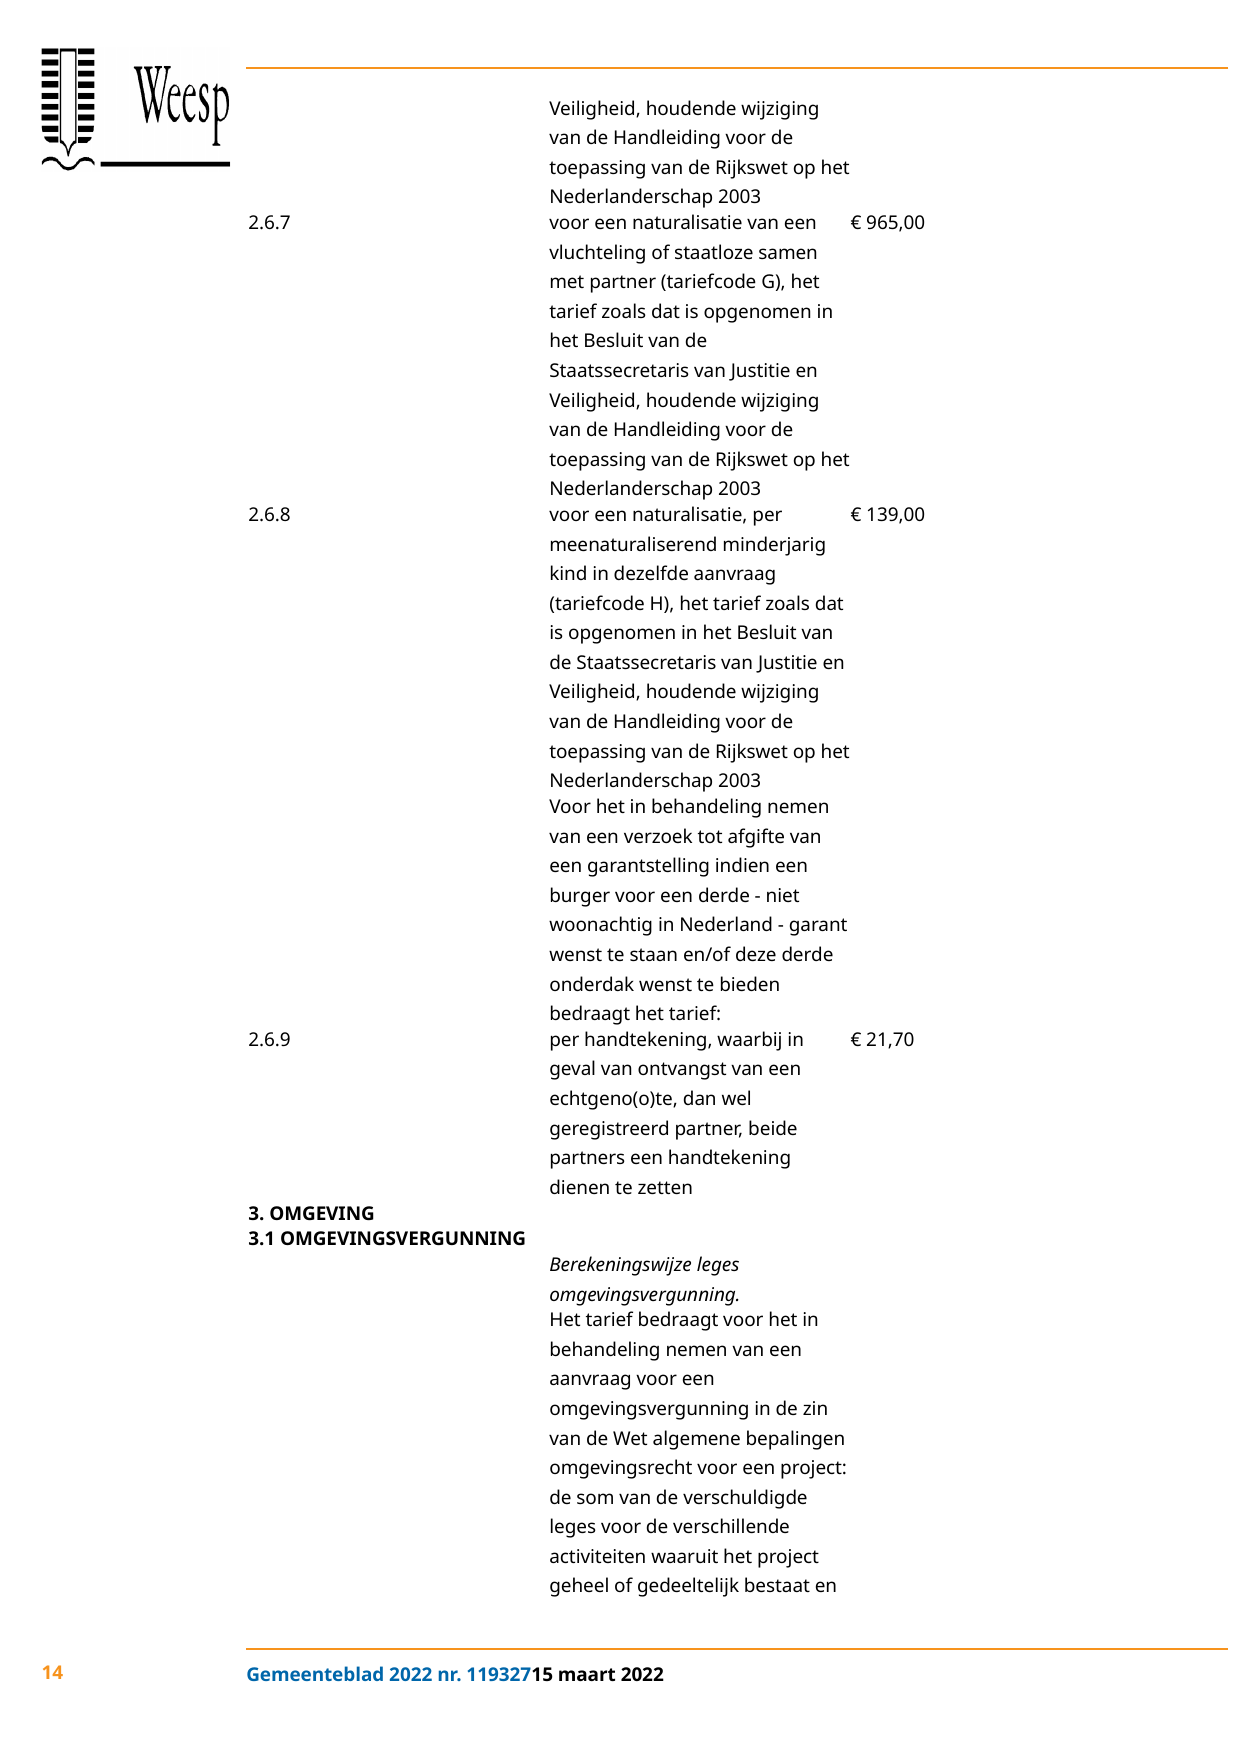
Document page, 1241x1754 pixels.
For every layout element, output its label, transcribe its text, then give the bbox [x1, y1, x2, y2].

table_cell [850, 1200, 1152, 1225]
table_cell € 21,70 [850, 1026, 1152, 1200]
table_cell 3. OMGEVING [248, 1200, 850, 1225]
table_cell 2.6.9 [248, 1026, 549, 1200]
table_cell voor een naturalisatie, per meenaturaliserend minderjarig kind in dezelfde aanvraag (tariefcode H), het tarief zoals dat is opgenomen in het Besluit van de Staatssecretaris van Justitie en Veiligheid, houdende wijziging van de Handleiding voor de toepassing van de Rijkswet op het Nederlanderschap 2003 [549, 501, 850, 793]
table_cell Berekeningswijze leges omgevingsvergunning. [549, 1251, 850, 1306]
table_cell Veiligheid, houdende wijziging van de Handleiding voor de toepassing van de Rijkswet op het Nederlanderschap 2003 [549, 95, 850, 209]
table_cell Het tarief bedraagt voor het in behandeling nemen van een aanvraag voor een omgevingsvergunning in de zin van de Wet algemene bepalingen omgevingsrecht voor een project: de som van de verschuldigde leges voor de verschillende activiteiten waaruit het project geheel of gedeeltelijk bestaat en [549, 1306, 850, 1598]
table_cell [248, 1251, 549, 1306]
table_cell [850, 1251, 1152, 1306]
table_cell [248, 1306, 549, 1598]
table_cell [248, 95, 549, 209]
table_cell € 139,00 [850, 501, 1152, 793]
table_cell 2.6.8 [248, 501, 549, 793]
table_cell [248, 793, 549, 1026]
table_cell voor een naturalisatie van een vluchteling of staatloze samen met partner (tariefcode G), het tarief zoals dat is opgenomen in het Besluit van de Staatssecretaris van Justitie en Veiligheid, houdende wijziging van de Handleiding voor de toepassing van de Rijkswet op het Nederlanderschap 2003 [549, 209, 850, 501]
table_cell Voor het in behandeling nemen van een verzoek tot afgifte van een garantstelling indien een burger voor een derde - niet woonachtig in Nederland - garant wenst te staan en/of deze derde onderdak wenst te bieden bedraagt het tarief: [549, 793, 850, 1026]
picture [41, 47, 231, 172]
table_cell 2.6.7 [248, 209, 549, 501]
table_cell € 965,00 [850, 209, 1152, 501]
table_cell [850, 793, 1152, 1026]
table_cell [850, 95, 1152, 209]
table_cell [850, 1306, 1152, 1598]
table_cell per handtekening, waarbij in geval van ontvangst van een echtgeno(o)te, dan wel geregistreerd partner, beide partners een handtekening dienen te zetten [549, 1026, 850, 1200]
table_cell [850, 1225, 1152, 1251]
table_cell 3.1 OMGEVINGSVERGUNNING [248, 1225, 850, 1251]
